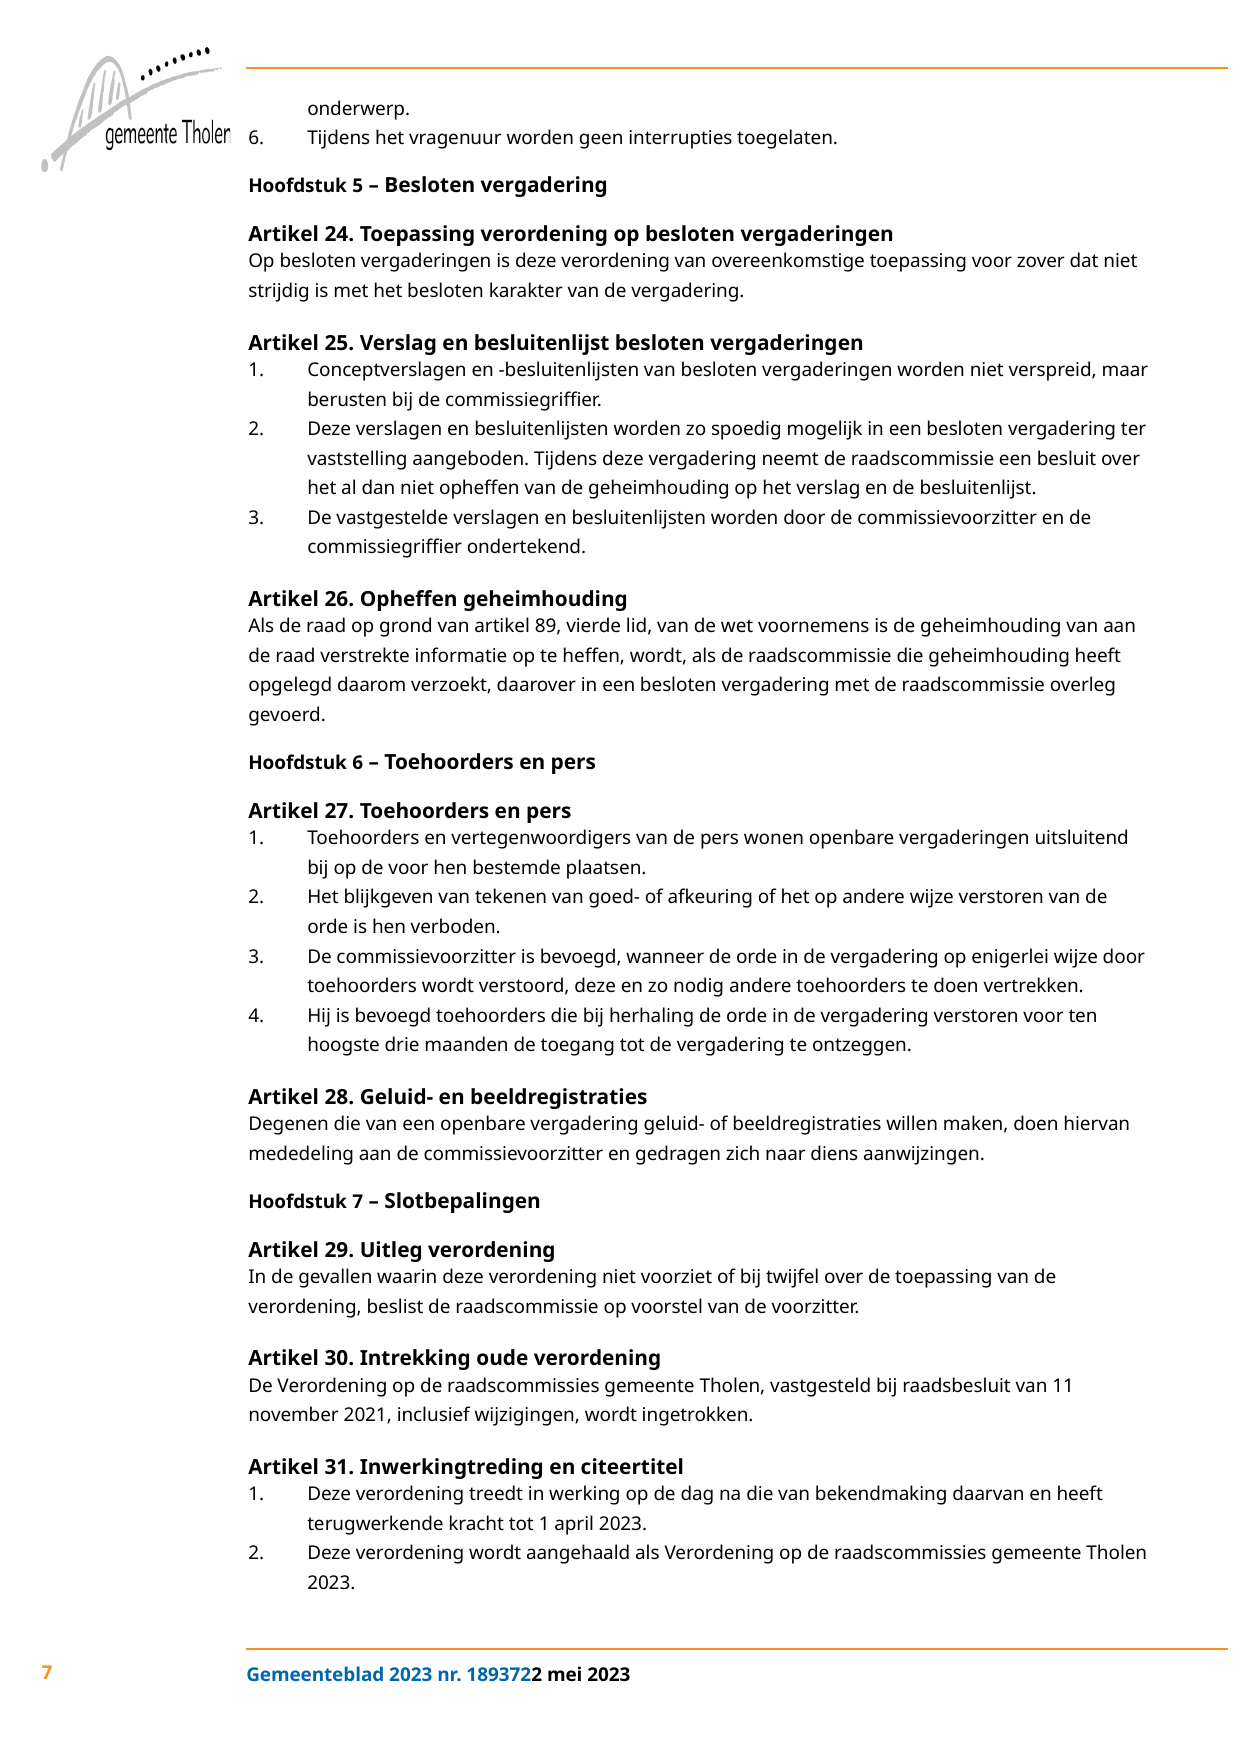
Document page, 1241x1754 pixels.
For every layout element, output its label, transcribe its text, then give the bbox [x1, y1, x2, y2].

list Conceptverslagen en -besluitenlijsten van besloten vergaderingen worden niet verspreid, maar berusten bij de commissiegriffier. [248, 356, 1152, 411]
list Deze verordening wordt aangehaald als Verordening op de raadscommissies gemeente Tholen 2023. [248, 1539, 1152, 1595]
text Artikel 30. Intrekking oude verordening [248, 1343, 1152, 1372]
text Artikel 26. Opheffen geheimhouding [248, 584, 1152, 612]
picture [41, 47, 231, 172]
text Hoofdstuk 7 – Slotbepalingen [248, 1186, 1152, 1214]
list Hij is bevoegd toehoorders die bij herhaling de orde in de vergadering verstoren voor ten hoogste drie maanden de toegang tot de vergadering te ontzeggen. [248, 1002, 1152, 1057]
text Hoofdstuk 5 – Besloten vergadering [248, 170, 1152, 198]
list Deze verslagen en besluitenlijsten worden zo spoedig mogelijk in een besloten vergadering ter vaststelling aangeboden. Tijdens deze vergadering neemt de raadscommissie een besluit over het al dan niet opheffen van de geheimhouding op het verslag en de besluitenlijst. [248, 415, 1152, 500]
list De vastgestelde verslagen en besluitenlijsten worden door de commissievoorzitter en de commissiegriffier ondertekend. [248, 504, 1152, 559]
text Artikel 27. Toehoorders en pers [248, 796, 1152, 824]
list De commissievoorzitter is bevoegd, wanneer de orde in de vergadering op enigerlei wijze door toehoorders wordt verstoord, deze en zo nodig andere toehoorders te doen vertrekken. [248, 943, 1152, 998]
text Artikel 31. Inwerkingtreding en citeertitel [248, 1452, 1152, 1480]
text Artikel 29. Uitleg verordening [248, 1235, 1152, 1263]
text Als de raad op grond van artikel 89, vierde lid, van de wet voornemens is de geheimhouding van aan de raad verstrekte informatie op te heffen, wordt, als de raadscommissie die geheimhouding heeft opgelegd daarom verzoekt, daarover in een besloten vergadering met de raadscommissie overleg gevoerd. [248, 612, 1152, 727]
list Toehoorders en vertegenwoordigers van de pers wonen openbare vergaderingen uitsluitend bij op de voor hen bestemde plaatsen. [248, 824, 1152, 880]
text Artikel 25. Verslag en besluitenlijst besloten vergaderingen [248, 328, 1152, 356]
list Het blijkgeven van tekenen van goed- of afkeuring of het op andere wijze verstoren van de orde is hen verboden. [248, 884, 1152, 939]
text Artikel 28. Geluid- en beeldregistraties [248, 1082, 1152, 1111]
list Deze verordening treedt in werking op de dag na die van bekendmaking daarvan en heeft terugwerkende kracht tot 1 april 2023. [248, 1480, 1152, 1536]
text Degenen die van een openbare vergadering geluid- of beeldregistraties willen maken, doen hiervan mededeling aan de commissievoorzitter en gedragen zich naar diens aanwijzingen. [248, 1111, 1152, 1166]
text Artikel 24. Toepassing verordening op besloten vergaderingen [248, 219, 1152, 248]
text Op besloten vergaderingen is deze verordening van overeenkomstige toepassing voor zover dat niet strijdig is met het besloten karakter van de vergadering. [248, 248, 1152, 303]
text De Verordening op de raadscommissies gemeente Tholen, vastgesteld bij raadsbesluit van 11 november 2021, inclusief wijzigingen, wordt ingetrokken. [248, 1372, 1152, 1427]
text In de gevallen waarin deze verordening niet voorziet of bij twijfel over de toepassing van de verordening, beslist de raadscommissie op voorstel van de voorzitter. [248, 1263, 1152, 1319]
list Tijdens het vragenuur worden geen interrupties toegelaten. [248, 124, 1152, 150]
text Hoofdstuk 6 – Toehoorders en pers [248, 747, 1152, 775]
list onderwerp. [248, 95, 1152, 121]
